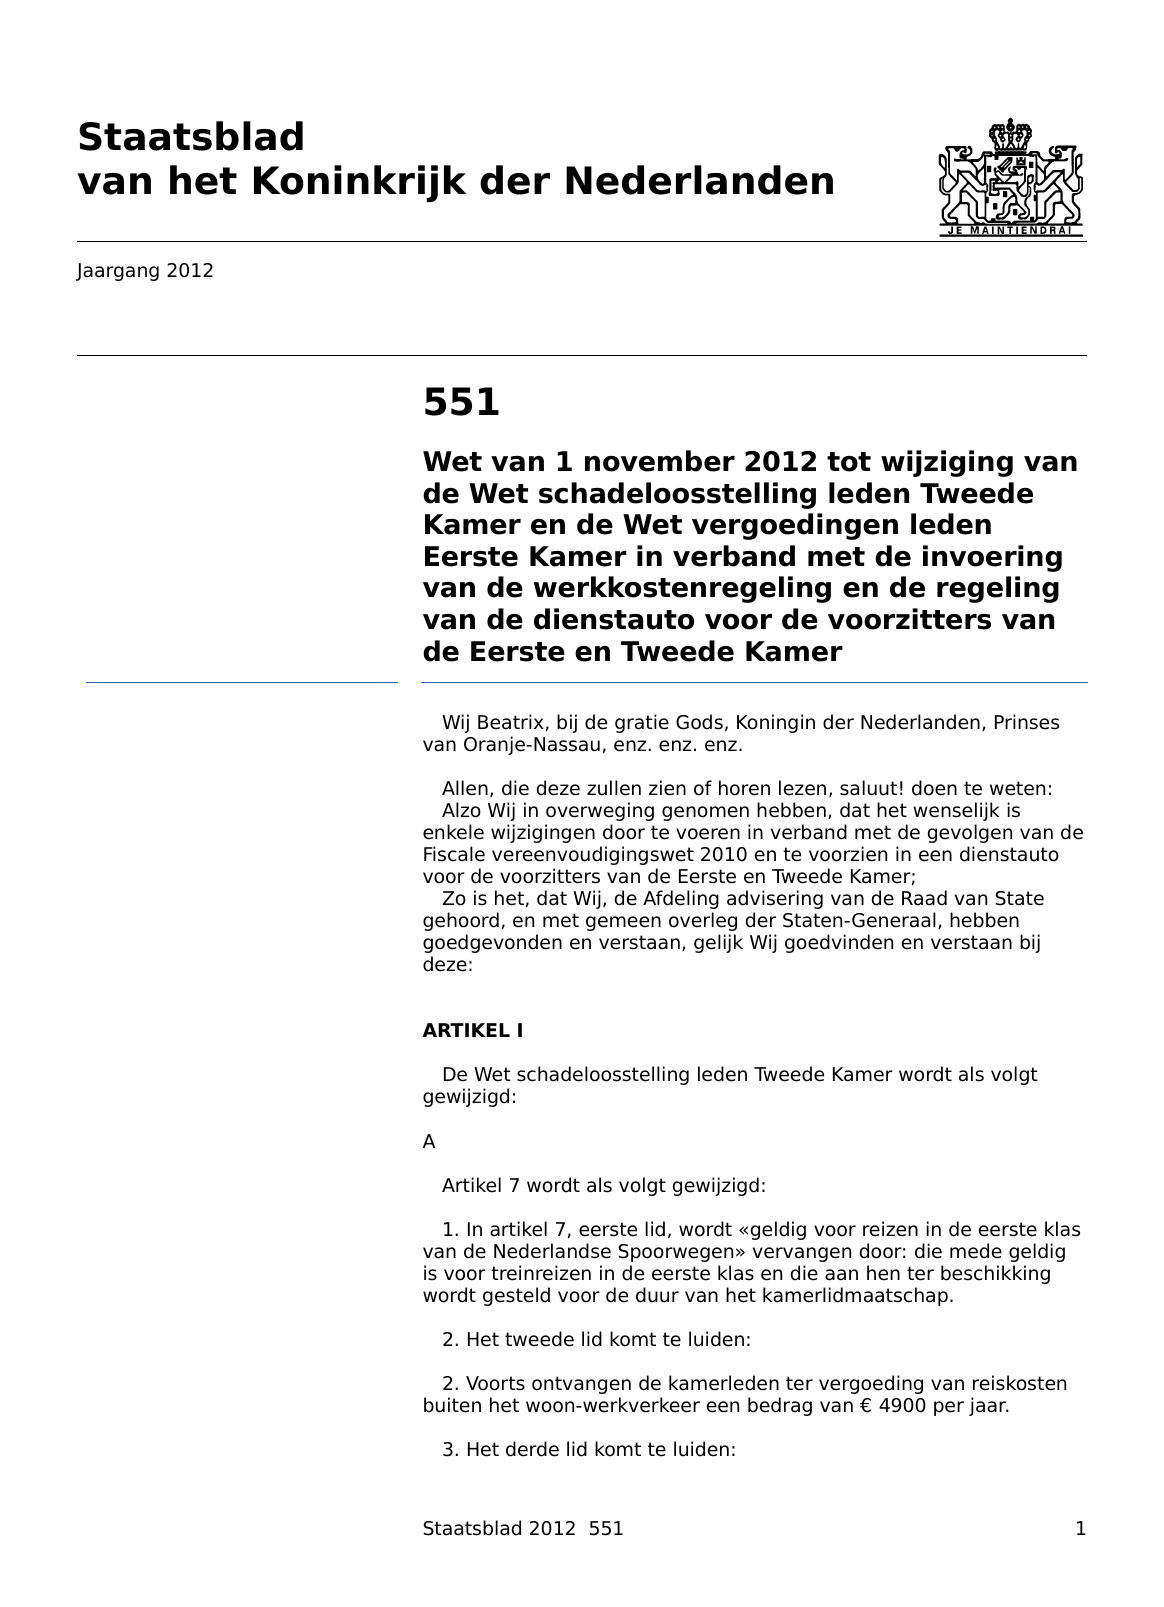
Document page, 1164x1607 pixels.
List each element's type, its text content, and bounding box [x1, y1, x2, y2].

text Allen, die deze zullen zien of horen lezen, saluut! doen te weten: [422, 778, 1087, 800]
text Zo is het, dat Wij, de Afdeling advisering van de Raad van State gehoord, en met gemeen overleg der Staten-Generaal, hebben goedgevonden en verstaan, gelijk Wij goedvinden en verstaan bij deze: [422, 888, 1087, 976]
text Artikel 7 wordt als volgt gewijzigd: [422, 1175, 1087, 1197]
table_cell Jaargang 2012 [77, 242, 1087, 355]
subtitle 551 [422, 381, 1087, 424]
table_header Staatsblad van het Koninkrijk der Nederlanden [77, 100, 886, 241]
text Wij Beatrix, bij de gratie Gods, Koningin der Nederlanden, Prinses van Oranje-Nassau, enz. enz. enz. [422, 712, 1087, 756]
text De Wet schadeloosstelling leden Tweede Kamer wordt als volgt gewijzigd: [422, 1064, 1087, 1108]
text 3. Het derde lid komt te luiden: [422, 1439, 1087, 1461]
picture [936, 115, 1087, 240]
text 2. Voorts ontvangen de kamerleden ter vergoeding van reiskosten buiten het woon-werkverkeer een bedrag van € 4900 per jaar. [422, 1373, 1087, 1417]
text 1. In artikel 7, eerste lid, wordt «geldig voor reizen in de eerste klas van de Nederlandse Spoorwegen» vervangen door: die mede geldig is voor treinreizen in de eerste klas en die aan hen ter beschikking wordt gesteld voor de duur van het kamerlidmaatschap. [422, 1219, 1087, 1307]
text 2. Het tweede lid komt te luiden: [422, 1329, 1087, 1351]
text Wet van 1 november 2012 tot wijziging van de Wet schadeloosstelling leden Tweede Kamer en de Wet vergoedingen leden Eerste Kamer in verband met de invoering van de werkkostenregeling en de regeling van de dienstauto voor de voorzitters van de Eerste en Tweede Kamer [422, 447, 1087, 667]
subtitle ARTIKEL I [422, 1020, 1087, 1042]
table_header [886, 100, 1087, 241]
text A [422, 1131, 1087, 1152]
text Alzo Wij in overweging genomen hebben, dat het wenselijk is enkele wijzigingen door te voeren in verband met de gevolgen van de Fiscale vereenvoudigingswet 2010 en te voorzien in een dienstauto voor de voorzitters van de Eerste en Tweede Kamer; [422, 800, 1087, 888]
